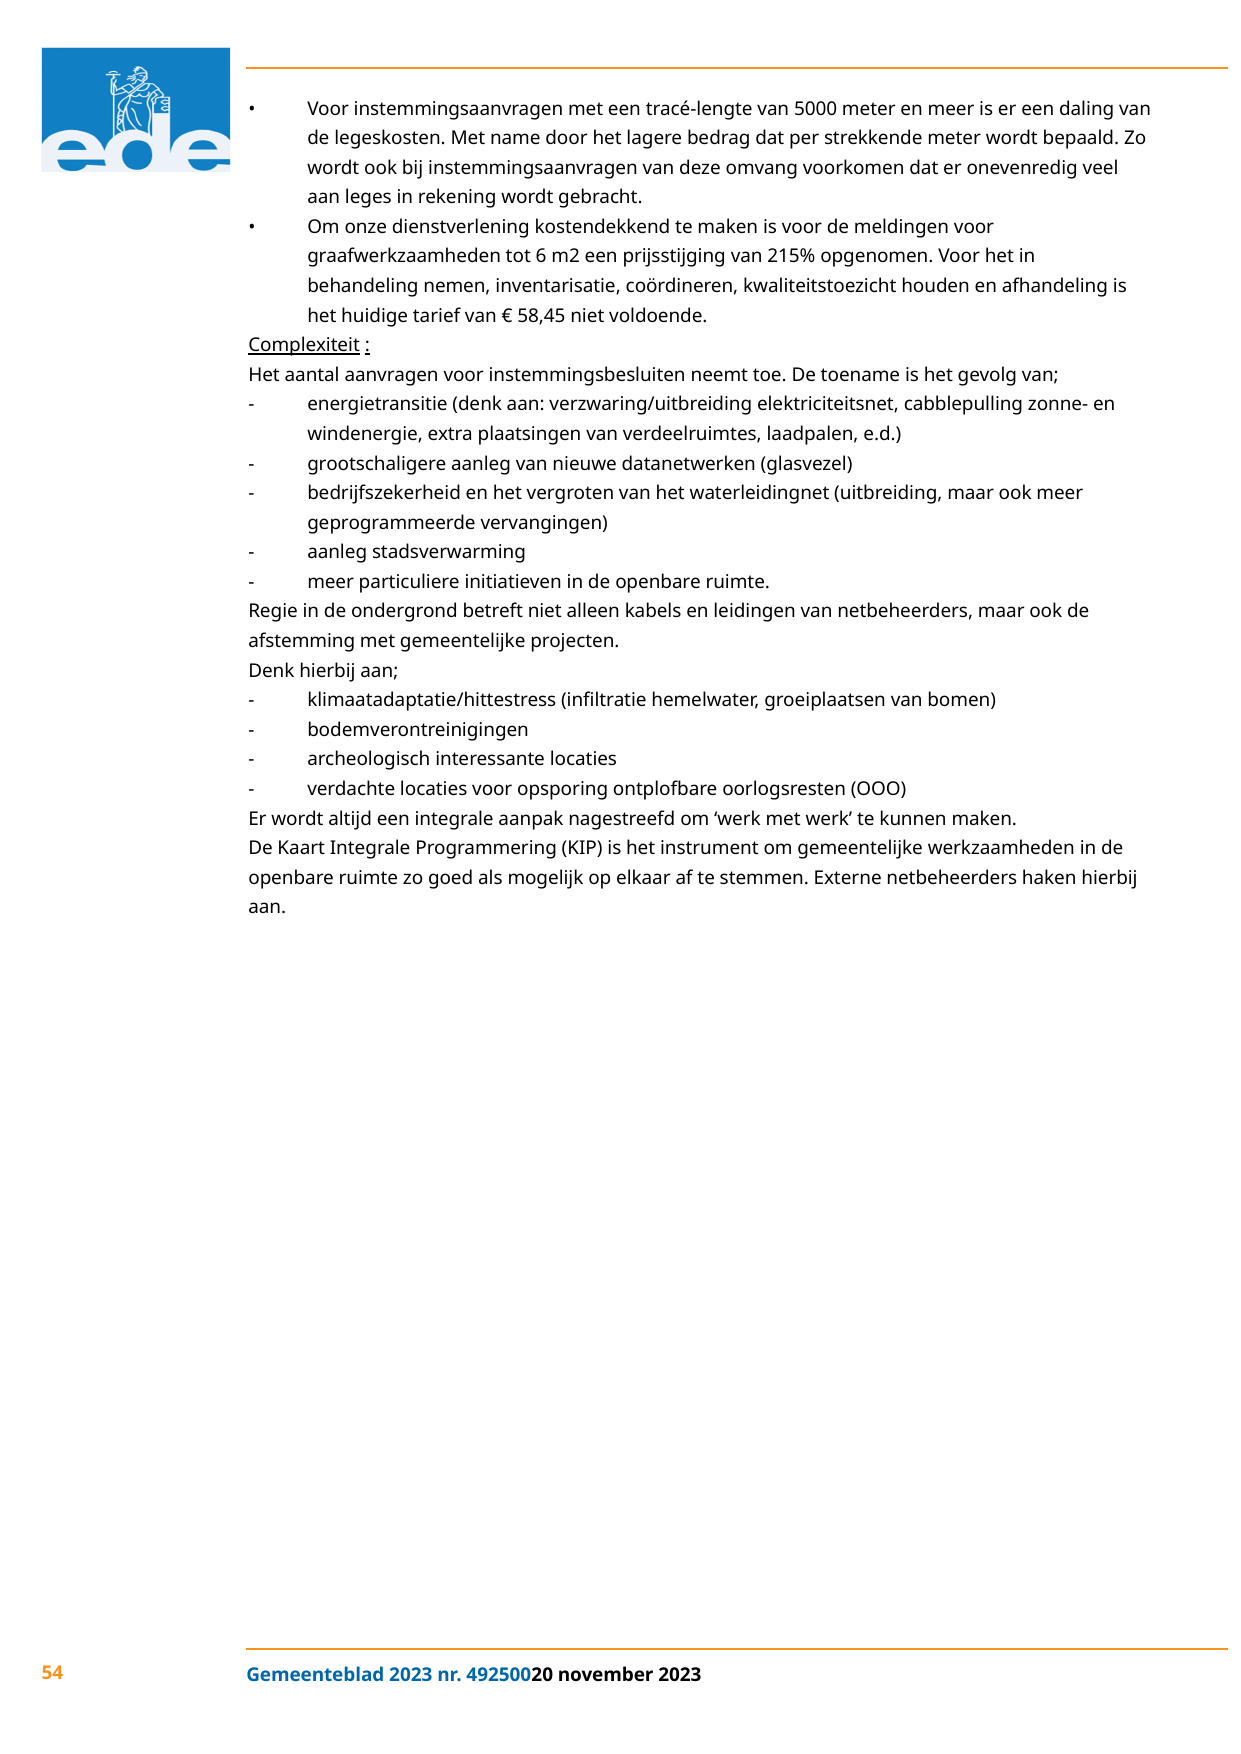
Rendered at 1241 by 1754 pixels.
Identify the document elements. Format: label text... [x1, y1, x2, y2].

list bodemverontreinigingen [248, 716, 1152, 742]
list klimaatadaptatie/hittestress (infiltratie hemelwater, groeiplaatsen van bomen) [248, 686, 1152, 712]
text De Kaart Integrale Programmering (KIP) is het instrument om gemeentelijke werkzaamheden in de openbare ruimte zo goed als mogelijk op elkaar af te stemmen. Externe netbeheerders haken hierbij aan. [248, 834, 1152, 919]
list grootschaligere aanleg van nieuwe datanetwerken (glasvezel) [248, 450, 1152, 476]
list Voor instemmingsaanvragen met een tracé-lengte van 5000 meter en meer is er een daling van de legeskosten. Met name door het lagere bedrag dat per strekkende meter wordt bepaald. Zo wordt ook bij instemmingsaanvragen van deze omvang voorkomen dat er onevenredig veel aan leges in rekening wordt gebracht. [248, 95, 1152, 209]
list bedrijfszekerheid en het vergroten van het waterleidingnet (uitbreiding, maar ook meer geprogrammeerde vervangingen) [248, 479, 1152, 535]
list meer particuliere initiatieven in de openbare ruimte. [248, 568, 1152, 594]
list Om onze dienstverlening kostendekkend te maken is voor de meldingen voor graafwerkzaamheden tot 6 m2 een prijsstijging van 215% opgenomen. Voor het in behandeling nemen, inventarisatie, coördineren, kwaliteitstoezicht houden en afhandeling is het huidige tarief van € 58,45 niet voldoende. [248, 213, 1152, 328]
text Denk hierbij aan; [248, 657, 1152, 683]
picture [41, 47, 231, 172]
list verdachte locaties voor opsporing ontplofbare oorlogsresten (OOO) [248, 775, 1152, 801]
list energietransitie (denk aan: verzwaring/uitbreiding elektriciteitsnet, cabblepulling zonne- en windenergie, extra plaatsingen van verdeelruimtes, laadpalen, e.d.) [248, 391, 1152, 446]
list archeologisch interessante locaties [248, 746, 1152, 771]
text Regie in de ondergrond betreft niet alleen kabels en leidingen van netbeheerders, maar ook de afstemming met gemeentelijke projecten. [248, 598, 1152, 653]
text Er wordt altijd een integrale aanpak nagestreefd om ‘werk met werk’ te kunnen maken. [248, 805, 1152, 831]
text Complexiteit : [248, 331, 1152, 357]
list aanleg stadsverwarming [248, 538, 1152, 564]
text Het aantal aanvragen voor instemmingsbesluiten neemt toe. De toename is het gevolg van; [248, 361, 1152, 387]
